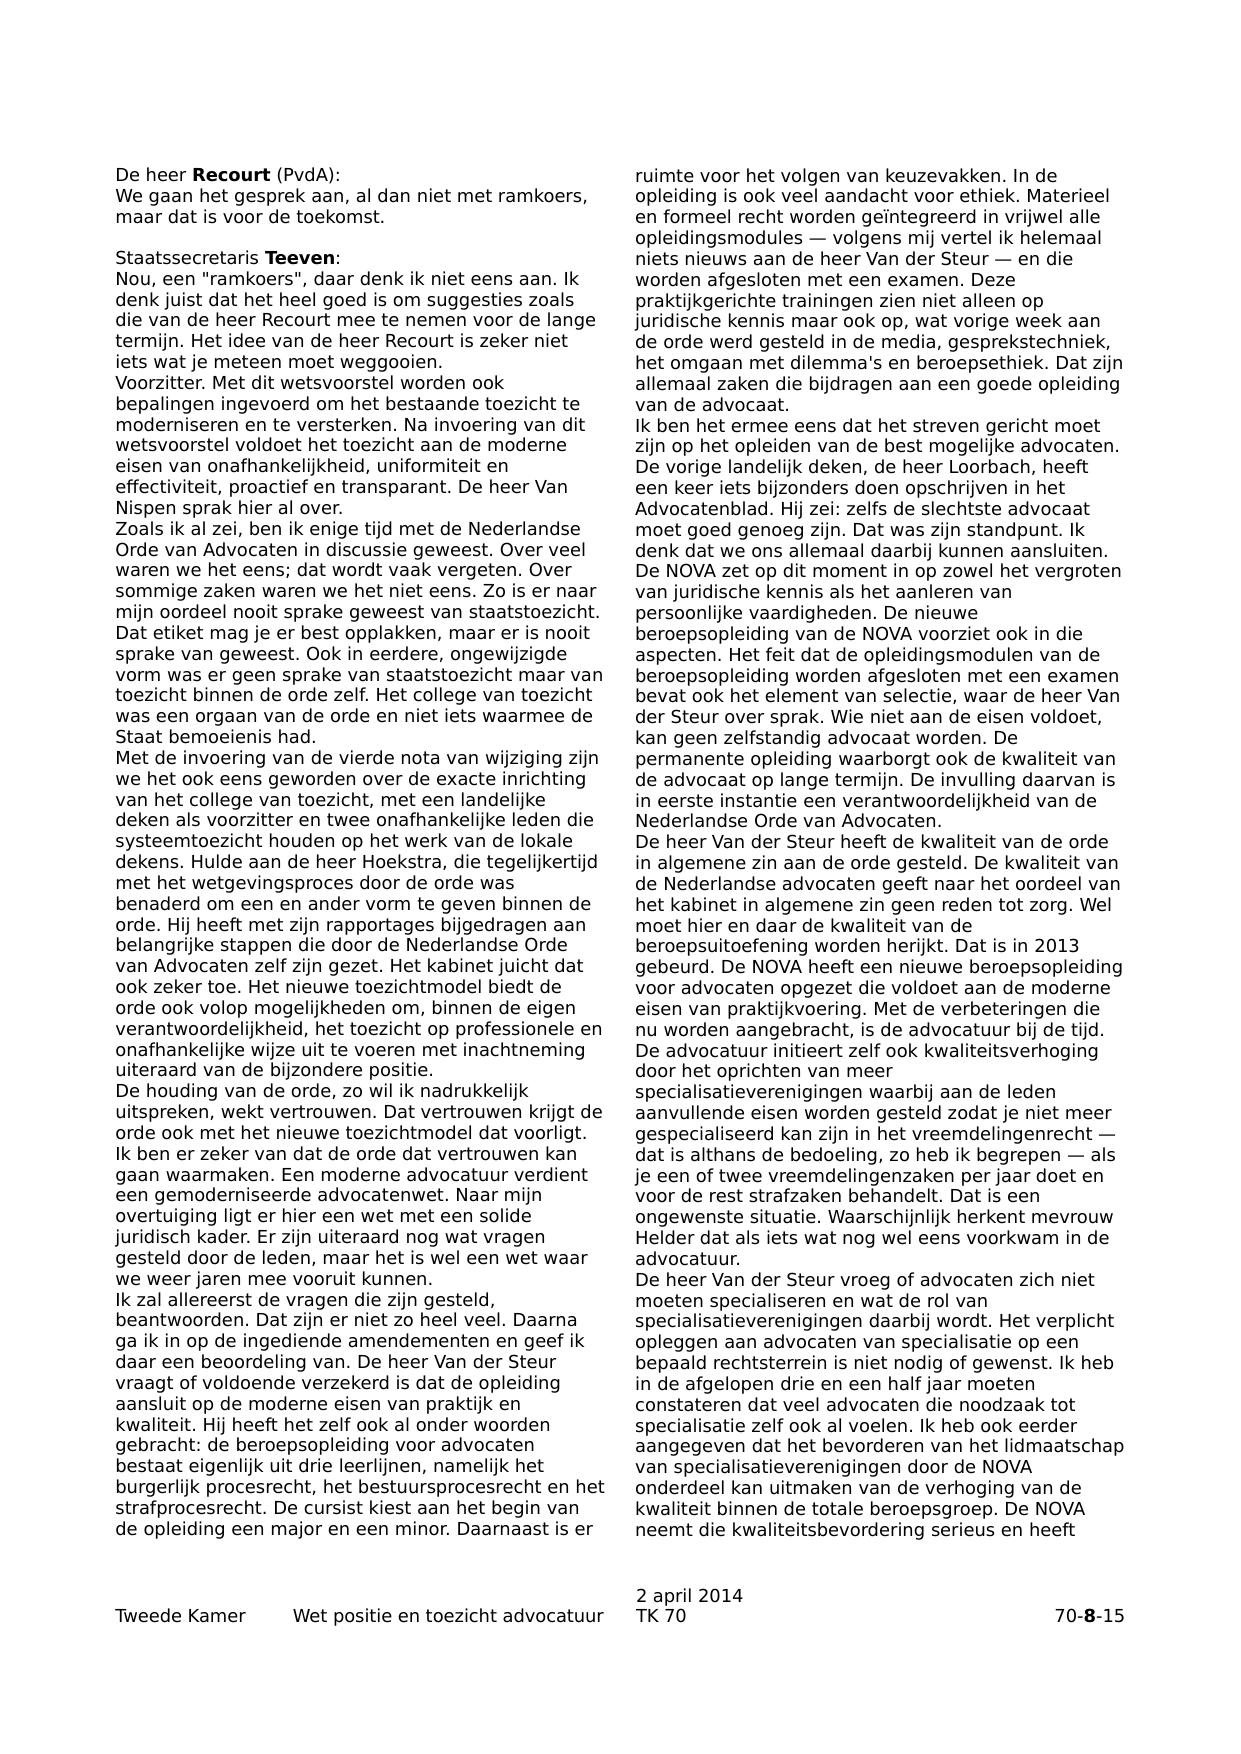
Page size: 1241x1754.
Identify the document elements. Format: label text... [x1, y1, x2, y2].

text Ik ben het ermee eens dat het streven gericht moet zijn op het opleiden van de best mogelijke advocaten. De vorige landelijk deken, de heer Loorbach, heeft een keer iets bijzonders doen opschrijven in het Advocatenblad. Hij zei: zelfs de slechtste advocaat moet goed genoeg zijn. Dat was zijn standpunt. Ik denk dat we ons allemaal daarbij kunnen aansluiten. De NOVA zet op dit moment in op zowel het vergroten van juridische kennis als het aanleren van persoonlijke vaardigheden. De nieuwe beroepsopleiding van de NOVA voorziet ook in die aspecten. Het feit dat de opleidingsmodulen van de beroepsopleiding worden afgesloten met een examen bevat ook het element van selectie, waar de heer Van der Steur over sprak. Wie niet aan de eisen voldoet, kan geen zelfstandig advocaat worden. De permanente opleiding waarborgt ook de kwaliteit van de advocaat op lange termijn. De invulling daarvan is in eerste instantie een verantwoordelijkheid van de Nederlandse Orde van Advocaten. [635, 415, 1125, 832]
text ruimte voor het volgen van keuzevakken. In de opleiding is ook veel aandacht voor ethiek. Materieel en formeel recht worden geïntegreerd in vrijwel alle opleidingsmodules — volgens mij vertel ik helemaal niets nieuws aan de heer Van der Steur — en die worden afgesloten met een examen. Deze praktijkgerichte trainingen zien niet alleen op juridische kennis maar ook op, wat vorige week aan de orde werd gesteld in de media, gesprekstechniek, het omgaan met dilemma's en beroepsethiek. Dat zijn allemaal zaken die bijdragen aan een goede opleiding van de advocaat. [635, 165, 1125, 415]
text Met de invoering van de vierde nota van wijziging zijn we het ook eens geworden over de exacte inrichting van het college van toezicht, met een landelijke deken als voorzitter en twee onafhankelijke leden die systeemtoezicht houden op het werk van de lokale dekens. Hulde aan de heer Hoekstra, die tegelijkertijd met het wetgevingsproces door de orde was benaderd om een en ander vorm te geven binnen de orde. Hij heeft met zijn rapportages bijgedragen aan belangrijke stappen die door de Nederlandse Orde van Advocaten zelf zijn gezet. Het kabinet juicht dat ook zeker toe. Het nieuwe toezichtmodel biedt de orde ook volop mogelijkheden om, binnen de eigen verantwoordelijkheid, het toezicht op professionele en onafhankelijke wijze uit te voeren met inachtneming uiteraard van de bijzondere positie. [115, 748, 605, 1081]
text Zoals ik al zei, ben ik enige tijd met de Nederlandse Orde van Advocaten in discussie geweest. Over veel waren we het eens; dat wordt vaak vergeten. Over sommige zaken waren we het niet eens. Zo is er naar mijn oordeel nooit sprake geweest van staatstoezicht. Dat etiket mag je er best opplakken, maar er is nooit sprake van geweest. Ook in eerdere, ongewijzigde vorm was er geen sprake van staatstoezicht maar van toezicht binnen de orde zelf. Het college van toezicht was een orgaan van de orde en niet iets waarmee de Staat bemoeienis had. [115, 518, 605, 748]
text Staatssecretaris Teeven: [115, 248, 605, 268]
text Ik zal allereerst de vragen die zijn gesteld, beantwoorden. Dat zijn er niet zo heel veel. Daarna ga ik in op de ingediende amendementen en geef ik daar een beoordeling van. De heer Van der Steur vraagt of voldoende verzekerd is dat de opleiding aansluit op de moderne eisen van praktijk en kwaliteit. Hij heeft het zelf ook al onder woorden gebracht: de beroepsopleiding voor advocaten bestaat eigenlijk uit drie leerlijnen, namelijk het burgerlijk procesrecht, het bestuursprocesrecht en het strafprocesrecht. De cursist kiest aan het begin van de opleiding een major en een minor. Daarnaast is er [115, 1289, 605, 1539]
text De houding van de orde, zo wil ik nadrukkelijk uitspreken, wekt vertrouwen. Dat vertrouwen krijgt de orde ook met het nieuwe toezichtmodel dat voorligt. Ik ben er zeker van dat de orde dat vertrouwen kan gaan waarmaken. Een moderne advocatuur verdient een gemoderniseerde advocatenwet. Naar mijn overtuiging ligt er hier een wet met een solide juridisch kader. Er zijn uiteraard nog wat vragen gesteld door de leden, maar het is wel een wet waar we weer jaren mee vooruit kunnen. [115, 1081, 605, 1289]
text De heer Recourt (PvdA): [115, 165, 605, 186]
text Voorzitter. Met dit wetsvoorstel worden ook bepalingen ingevoerd om het bestaande toezicht te moderniseren en te versterken. Na invoering van dit wetsvoorstel voldoet het toezicht aan de moderne eisen van onafhankelijkheid, uniformiteit en effectiviteit, proactief en transparant. De heer Van Nispen sprak hier al over. [115, 373, 605, 518]
text De heer Van der Steur vroeg of advocaten zich niet moeten specialiseren en wat de rol van specialisatieverenigingen daarbij wordt. Het verplicht opleggen aan advocaten van specialisatie op een bepaald rechtsterrein is niet nodig of gewenst. Ik heb in de afgelopen drie en een half jaar moeten constateren dat veel advocaten die noodzaak tot specialisatie zelf ook al voelen. Ik heb ook eerder aangegeven dat het bevorderen van het lidmaatschap van specialisatieverenigingen door de NOVA onderdeel kan uitmaken van de verhoging van de kwaliteit binnen de totale beroepsgroep. De NOVA neemt die kwaliteitsbevordering serieus en heeft [635, 1269, 1125, 1540]
text Nou, een "ramkoers", daar denk ik niet eens aan. Ik denk juist dat het heel goed is om suggesties zoals die van de heer Recourt mee te nemen voor de lange termijn. Het idee van de heer Recourt is zeker niet iets wat je meteen moet weggooien. [115, 268, 605, 373]
text De heer Van der Steur heeft de kwaliteit van de orde in algemene zin aan de orde gesteld. De kwaliteit van de Nederlandse advocaten geeft naar het oordeel van het kabinet in algemene zin geen reden tot zorg. Wel moet hier en daar de kwaliteit van de beroepsuitoefening worden herijkt. Dat is in 2013 gebeurd. De NOVA heeft een nieuwe beroepsopleiding voor advocaten opgezet die voldoet aan de moderne eisen van praktijkvoering. Met de verbeteringen die nu worden aangebracht, is de advocatuur bij de tijd. De advocatuur initieert zelf ook kwaliteitsverhoging door het oprichten van meer specialisatieverenigingen waarbij aan de leden aanvullende eisen worden gesteld zodat je niet meer gespecialiseerd kan zijn in het vreemdelingenrecht — dat is althans de bedoeling, zo heb ik begrepen — als je een of twee vreemdelingenzaken per jaar doet en voor de rest strafzaken behandelt. Dat is een ongewenste situatie. Waarschijnlijk herkent mevrouw Helder dat als iets wat nog wel eens voorkwam in de advocatuur. [635, 832, 1125, 1269]
text We gaan het gesprek aan, al dan niet met ramkoers, maar dat is voor de toekomst. [115, 186, 605, 228]
